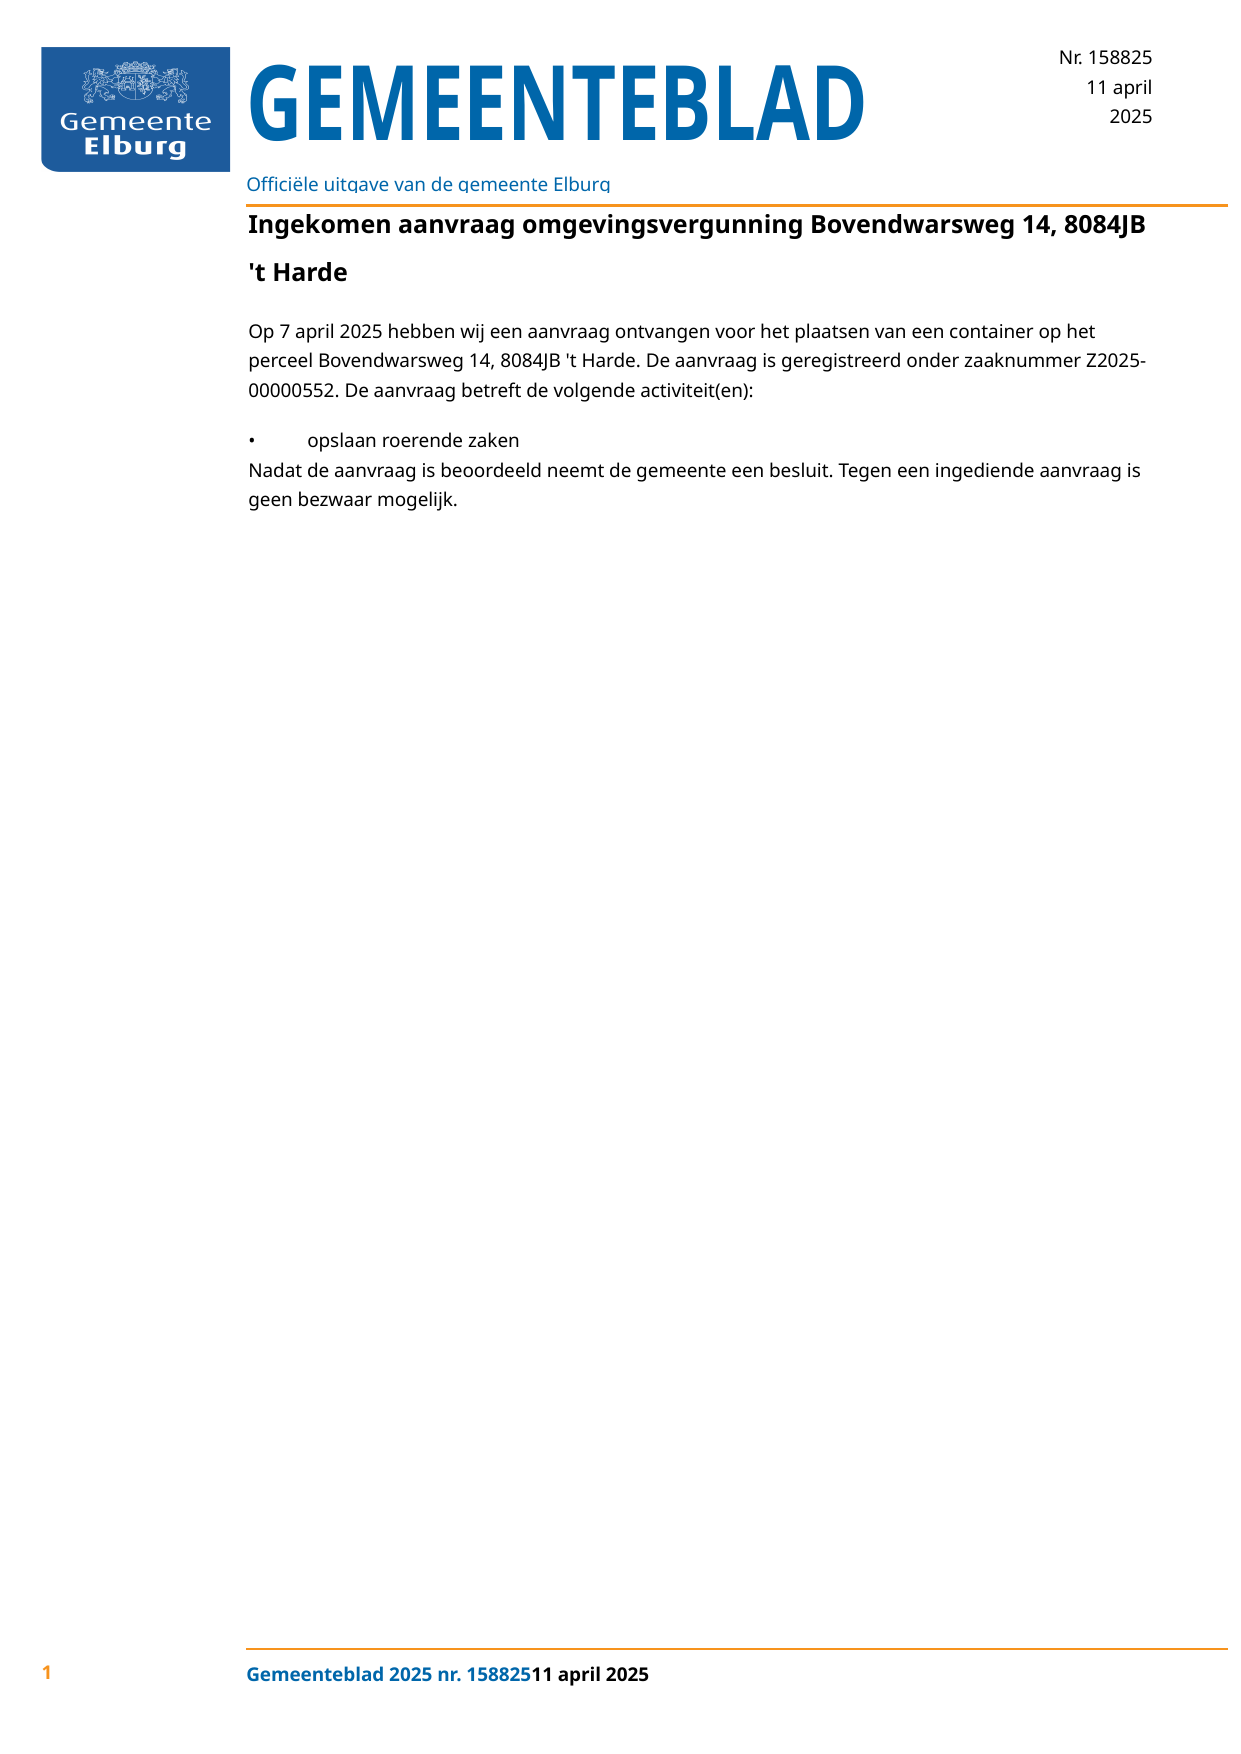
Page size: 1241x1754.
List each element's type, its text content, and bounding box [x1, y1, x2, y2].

picture [41, 47, 231, 172]
text Op 7 april 2025 hebben wij een aanvraag ontvangen voor het plaatsen van een container op het perceel Bovendwarsweg 14, 8084JB 't Harde. De aanvraag is geregistreerd onder zaaknummer Z2025-00000552. De aanvraag betreft de volgende activiteit(en): [248, 318, 1152, 403]
list opslaan roerende zaken [248, 427, 1152, 453]
text Ingekomen aanvraag omgevingsvergunning Bovendwarsweg 14, 8084JB 't Harde [248, 207, 1152, 288]
text Nadat de aanvraag is beoordeeld neemt de gemeente een besluit. Tegen een ingediende aanvraag is geen bezwaar mogelijk. [248, 457, 1152, 512]
